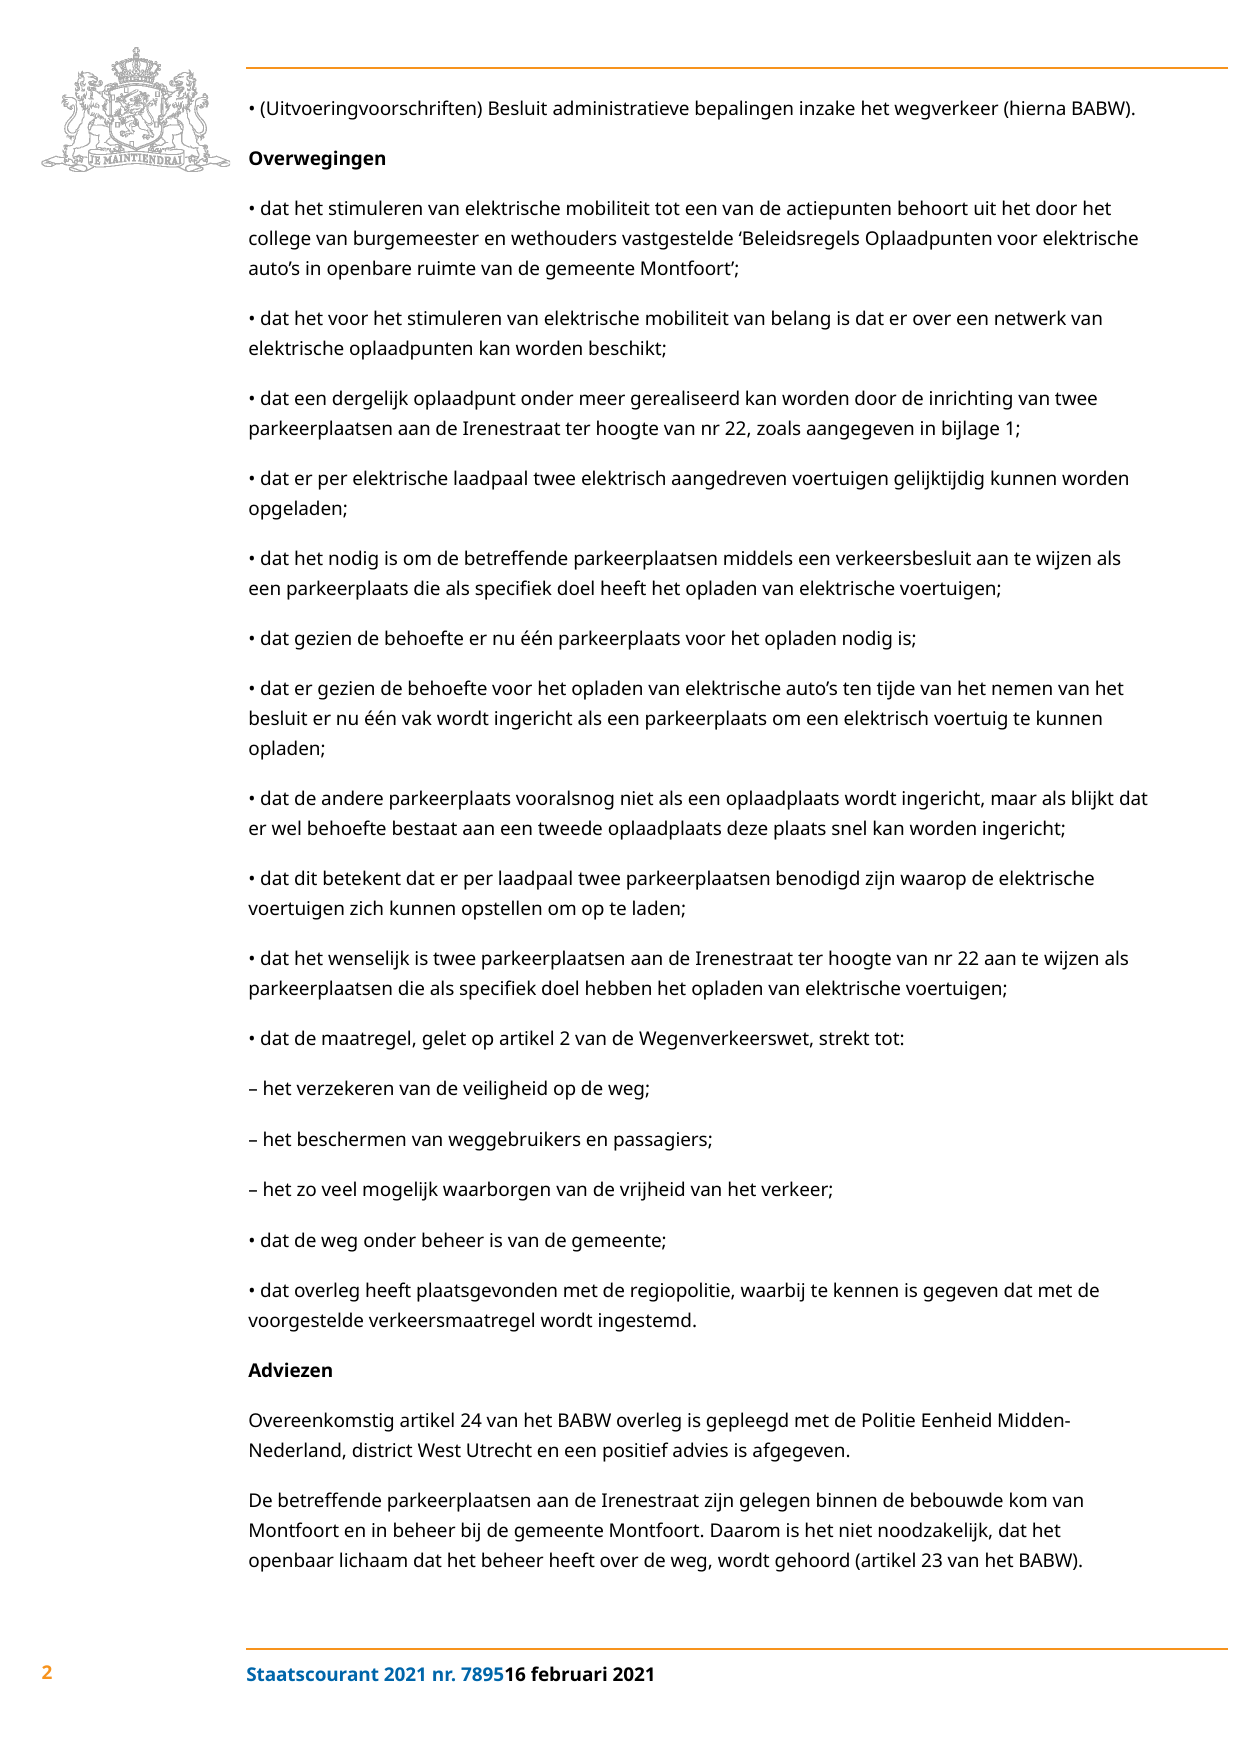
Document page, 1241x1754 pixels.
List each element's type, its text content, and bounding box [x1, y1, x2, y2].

text • dat er per elektrische laadpaal twee elektrisch aangedreven voertuigen gelijktijdig kunnen worden opgeladen; [248, 465, 1152, 521]
text • dat overleg heeft plaatsgevonden met de regiopolitie, waarbij te kennen is gegeven dat met de voorgestelde verkeersmaatregel wordt ingestemd. [248, 1277, 1152, 1333]
text • dat het wenselijk is twee parkeerplaatsen aan de Irenestraat ter hoogte van nr 22 aan te wijzen als parkeerplaatsen die als specifiek doel hebben het opladen van elektrische voertuigen; [248, 945, 1152, 1001]
text • dat er gezien de behoefte voor het opladen van elektrische auto’s ten tijde van het nemen van het besluit er nu één vak wordt ingericht als een parkeerplaats om een elektrisch voertuig te kunnen opladen; [248, 676, 1152, 761]
text • dat het stimuleren van elektrische mobiliteit tot een van de actiepunten behoort uit het door het college van burgemeester en wethouders vastgestelde ‘Beleidsregels Oplaadpunten voor elektrische auto’s in openbare ruimte van de gemeente Montfoort’; [248, 196, 1152, 281]
text – het zo veel mogelijk waarborgen van de vrijheid van het verkeer; [248, 1176, 1152, 1202]
text • dat gezien de behoefte er nu één parkeerplaats voor het opladen nodig is; [248, 625, 1152, 651]
text – het verzekeren van de veiligheid op de weg; [248, 1076, 1152, 1101]
text • dat de maatregel, gelet op artikel 2 van de Wegenverkeerswet, strekt tot: [248, 1025, 1152, 1051]
text De betreffende parkeerplaatsen aan de Irenestraat zijn gelegen binnen de bebouwde kom van Montfoort en in beheer bij de gemeente Montfoort. Daarom is het niet noodzakelijk, dat het openbaar lichaam dat het beheer heeft over de weg, wordt gehoord (artikel 23 van het BABW). [248, 1488, 1152, 1573]
text Adviezen [248, 1357, 1152, 1383]
text • dat dit betekent dat er per laadpaal twee parkeerplaatsen benodigd zijn waarop de elektrische voertuigen zich kunnen opstellen om op te laden; [248, 865, 1152, 921]
text • dat het voor het stimuleren van elektrische mobiliteit van belang is dat er over een netwerk van elektrische oplaadpunten kan worden beschikt; [248, 305, 1152, 361]
text • dat de weg onder beheer is van de gemeente; [248, 1227, 1152, 1253]
text • (Uitvoeringvoorschriften) Besluit administratieve bepalingen inzake het wegverkeer (hierna BABW). [248, 95, 1152, 121]
text – het beschermen van weggebruikers en passagiers; [248, 1126, 1152, 1152]
text Overeenkomstig artikel 24 van het BABW overleg is gepleegd met de Politie Eenheid Midden-Nederland, district West Utrecht en een positief advies is afgegeven. [248, 1408, 1152, 1463]
text • dat het nodig is om de betreffende parkeerplaatsen middels een verkeersbesluit aan te wijzen als een parkeerplaats die als specifiek doel heeft het opladen van elektrische voertuigen; [248, 545, 1152, 601]
text • dat een dergelijk oplaadpunt onder meer gerealiseerd kan worden door de inrichting van twee parkeerplaatsen aan de Irenestraat ter hoogte van nr 22, zoals aangegeven in bijlage 1; [248, 385, 1152, 441]
text • dat de andere parkeerplaats vooralsnog niet als een oplaadplaats wordt ingericht, maar als blijkt dat er wel behoefte bestaat aan een tweede oplaadplaats deze plaats snel kan worden ingericht; [248, 785, 1152, 841]
text Overwegingen [248, 145, 1152, 171]
picture [41, 47, 231, 172]
